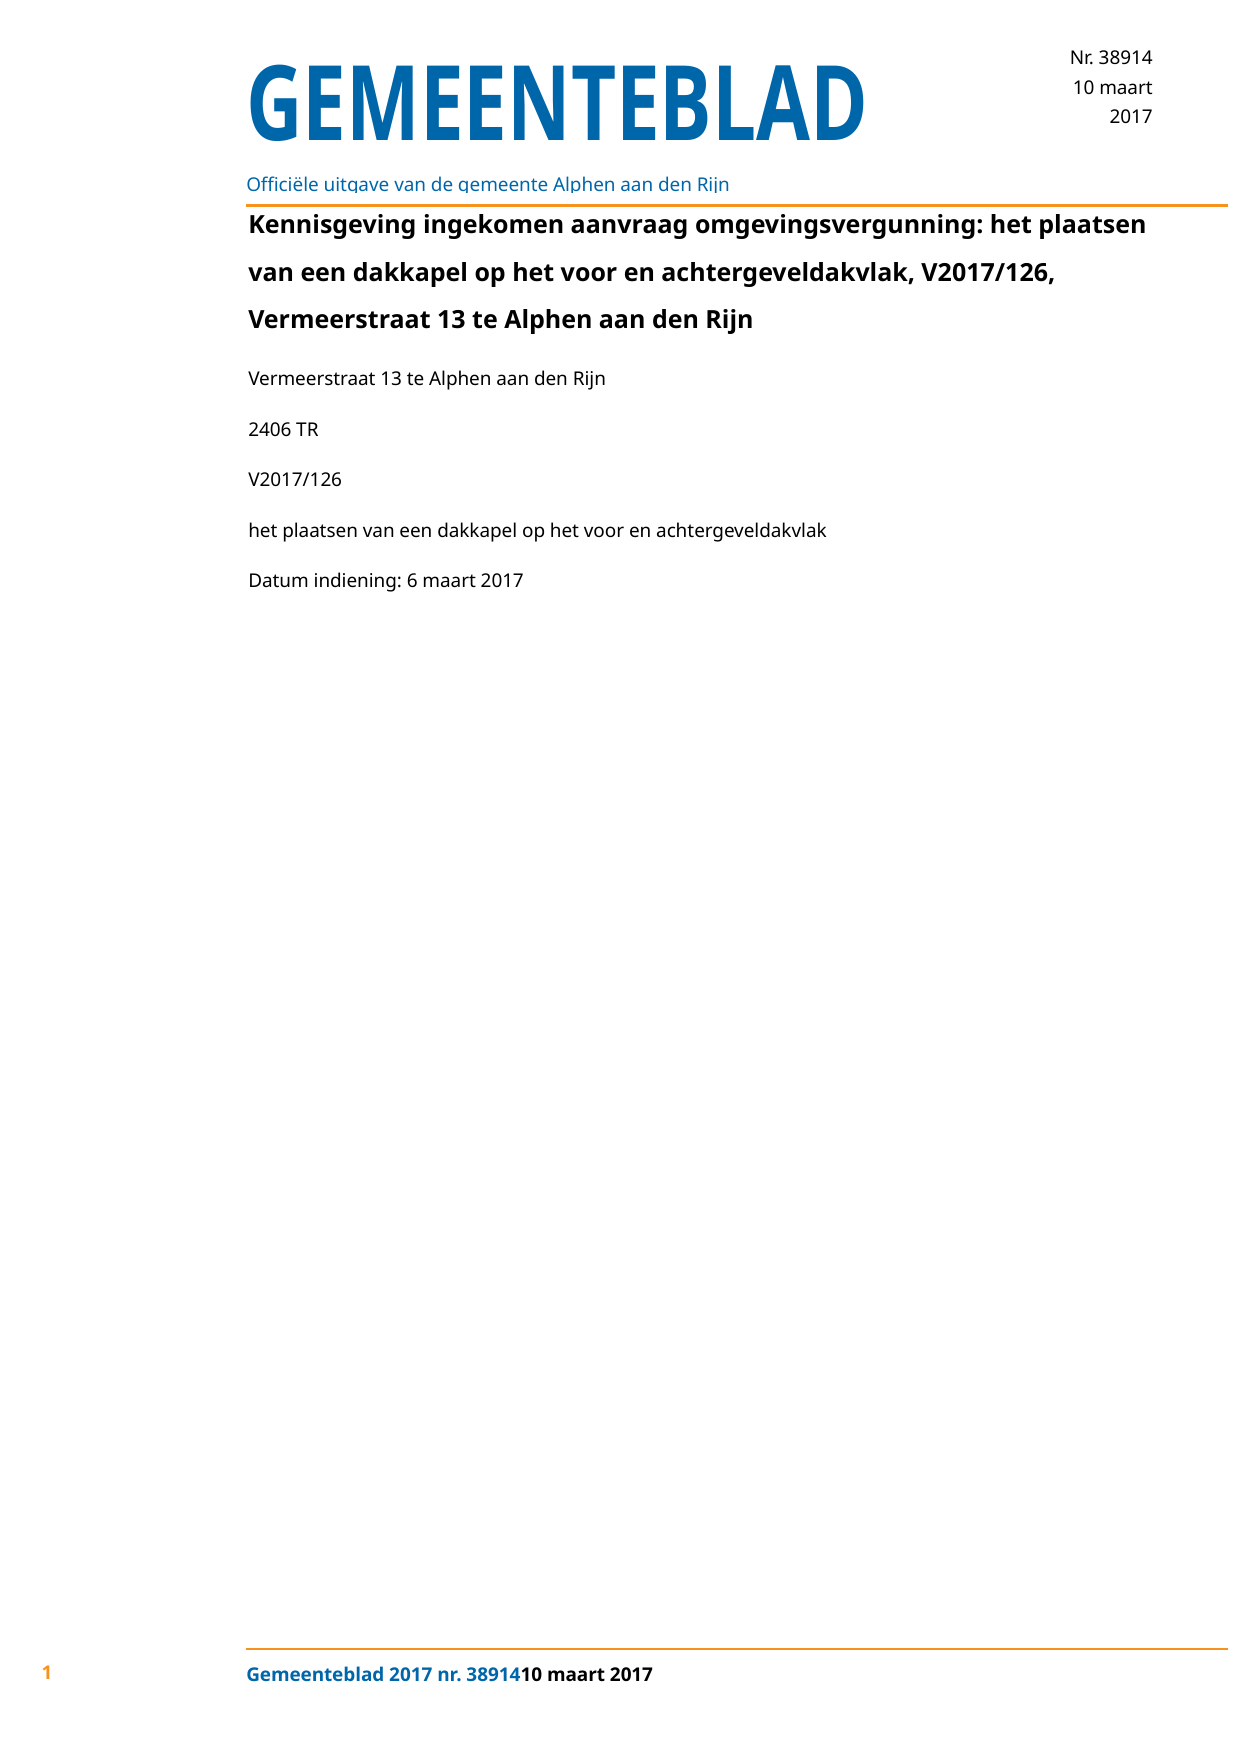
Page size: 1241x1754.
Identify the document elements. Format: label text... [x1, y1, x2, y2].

picture [41, 47, 231, 172]
text V2017/126 [248, 466, 1152, 492]
text het plaatsen van een dakkapel op het voor en achtergeveldakvlak [248, 517, 1152, 542]
text Vermeerstraat 13 te Alphen aan den Rijn [248, 366, 1152, 391]
text 2406 TR [248, 416, 1152, 442]
text Kennisgeving ingekomen aanvraag omgevingsvergunning: het plaatsen van een dakkapel op het voor en achtergeveldakvlak, V2017/126, Vermeerstraat 13 te Alphen aan den Rijn [248, 207, 1152, 336]
text Datum indiening: 6 maart 2017 [248, 567, 1152, 593]
